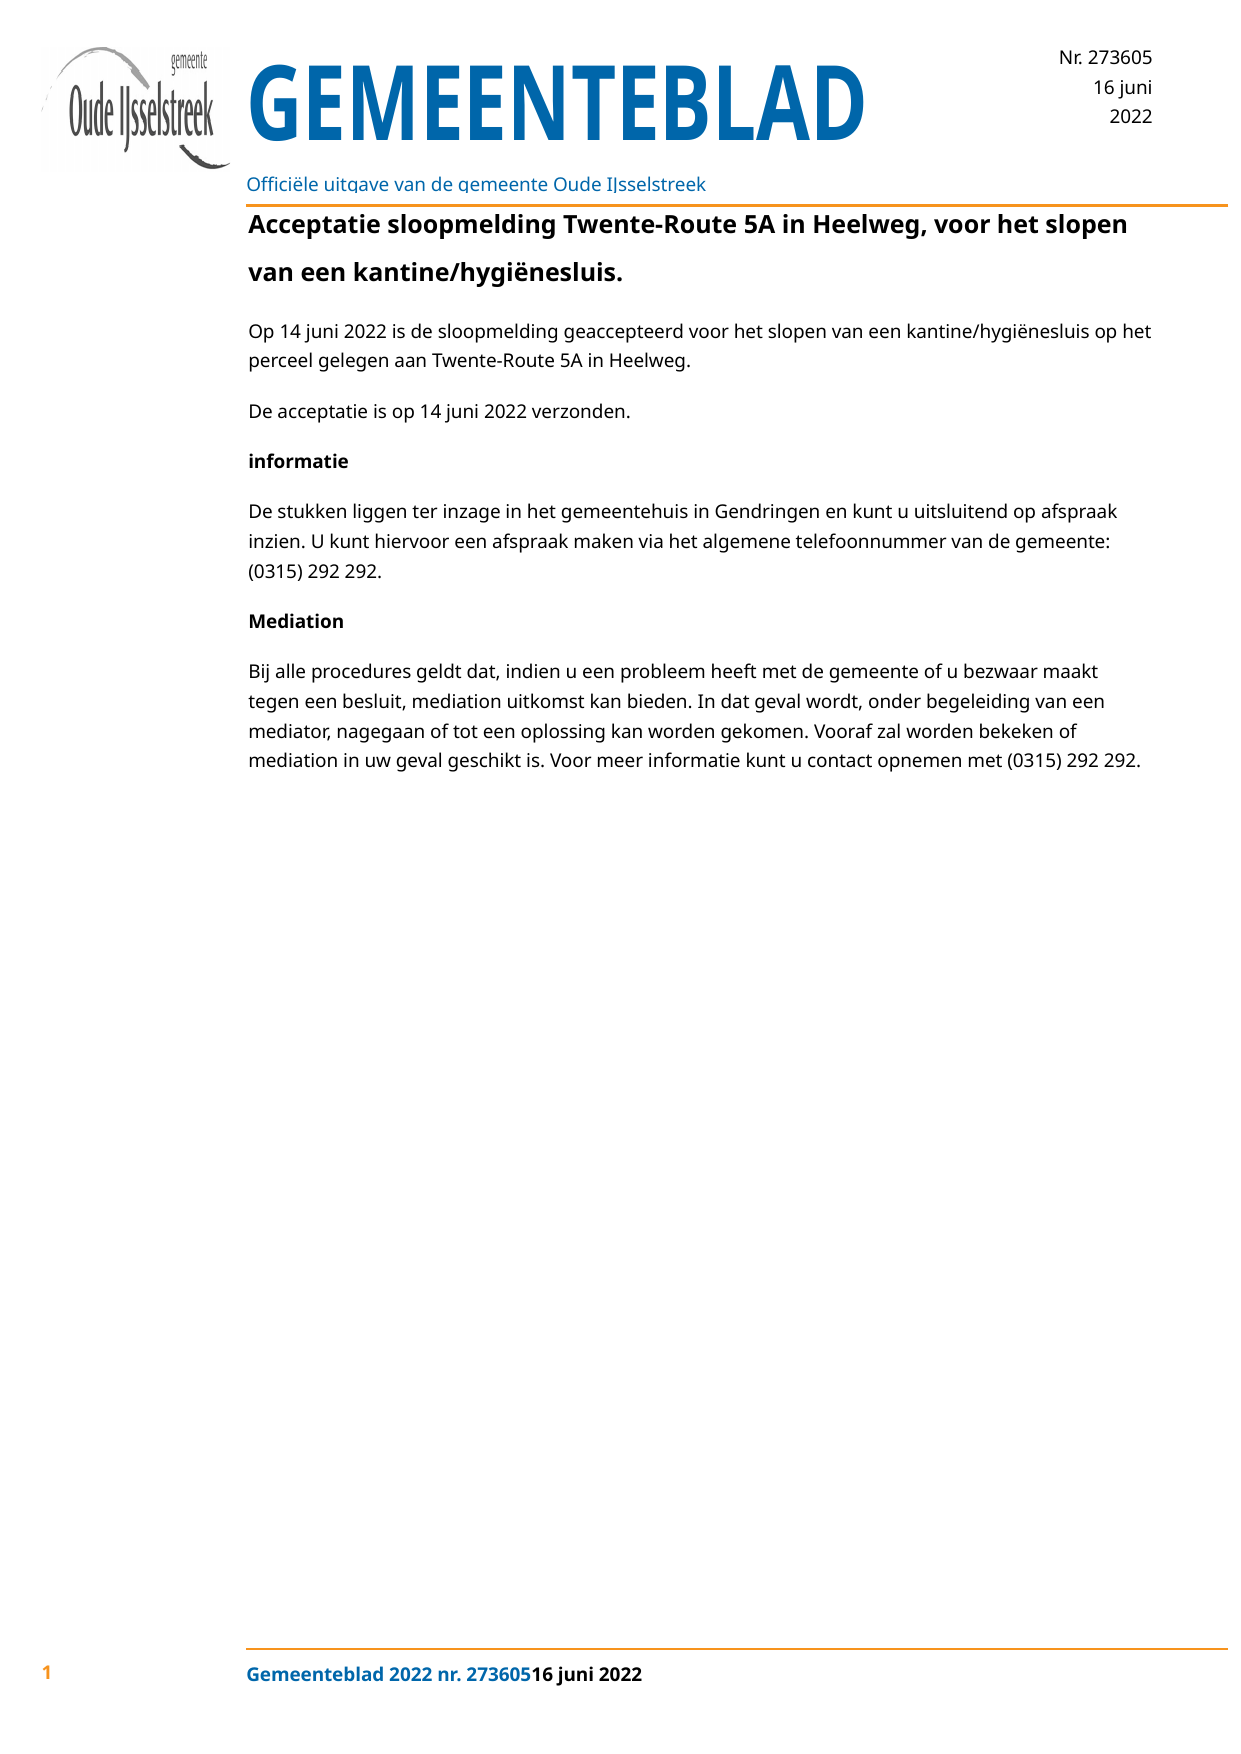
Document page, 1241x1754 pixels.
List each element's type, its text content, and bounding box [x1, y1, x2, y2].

picture [41, 47, 231, 172]
text De stukken liggen ter inzage in het gemeentehuis in Gendringen en kunt u uitsluitend op afspraak inzien. U kunt hiervoor een afspraak maken via het algemene telefoonnummer van de gemeente: (0315) 292 292. [248, 499, 1152, 584]
text Op 14 juni 2022 is de sloopmelding geaccepteerd voor het slopen van een kantine/hygiënesluis op het perceel gelegen aan Twente-Route 5A in Heelweg. [248, 318, 1152, 373]
text Bij alle procedures geldt dat, indien u een probleem heeft met de gemeente of u bezwaar maakt tegen een besluit, mediation uitkomst kan bieden. In dat geval wordt, onder begeleiding van een mediator, nagegaan of tot een oplossing kan worden gekomen. Vooraf zal worden bekeken of mediation in uw geval geschikt is. Voor meer informatie kunt u contact opnemen met (0315) 292 292. [248, 659, 1152, 773]
text Mediation [248, 608, 1152, 634]
text Acceptatie sloopmelding Twente-Route 5A in Heelweg, voor het slopen van een kantine/hygiënesluis. [248, 207, 1152, 288]
text De acceptatie is op 14 juni 2022 verzonden. [248, 398, 1152, 424]
text informatie [248, 448, 1152, 474]
